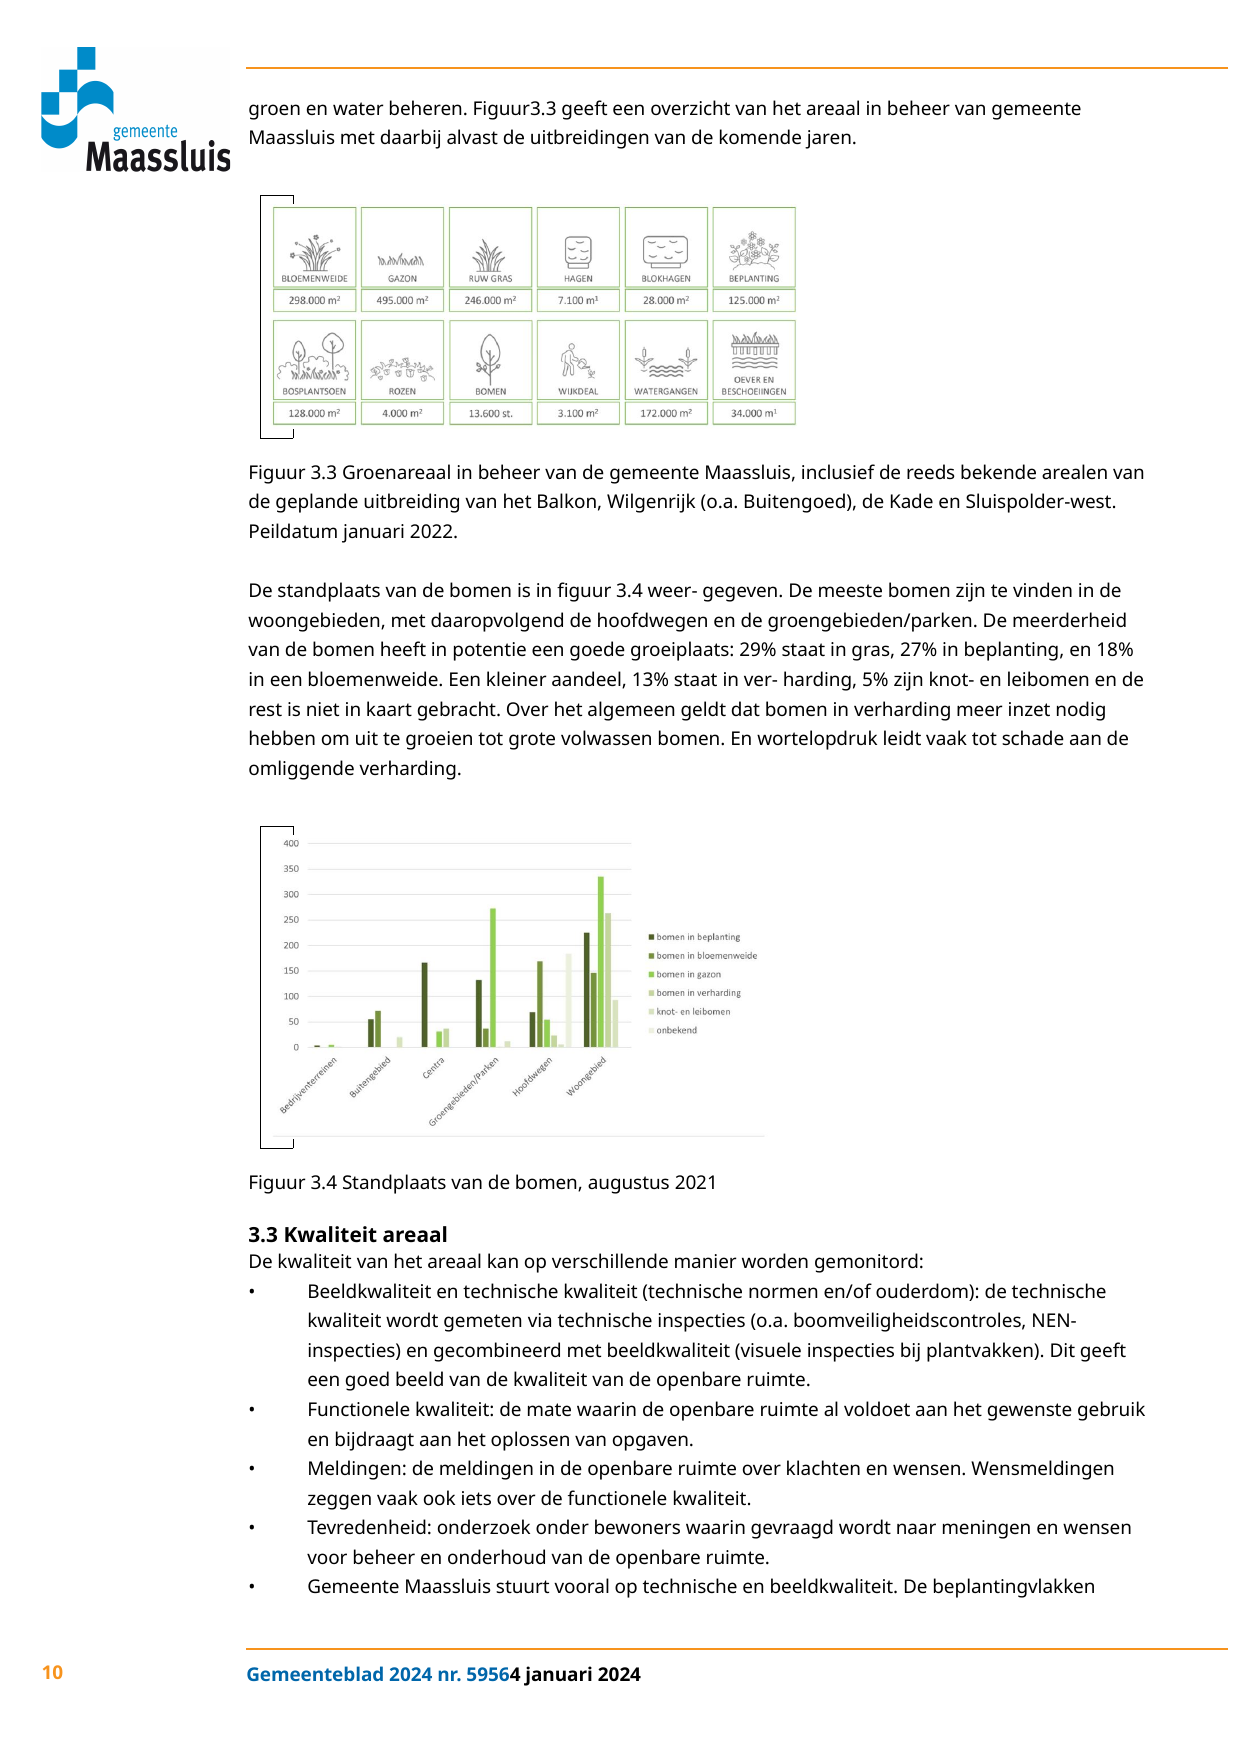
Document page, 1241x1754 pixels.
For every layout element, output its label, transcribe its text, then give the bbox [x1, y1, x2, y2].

list Beeldkwaliteit en technische kwaliteit (technische normen en/of ouderdom): de technische kwaliteit wordt gemeten via technische inspecties (o.a. boomveiligheidscontroles, NEN-inspecties) en gecombineerd met beeldkwaliteit (visuele inspecties bij plantvakken). Dit geeft een goed beeld van de kwaliteit van de openbare ruimte. [248, 1278, 1152, 1392]
list Tevredenheid: onderzoek onder bewoners waarin gevraagd wordt naar meningen en wensen voor beheer en onderhoud van de openbare ruimte. [248, 1514, 1152, 1570]
picture [41, 47, 77, 92]
text De standplaats van de bomen is in figuur 3.4 weer- gegeven. De meeste bomen zijn te vinden in de woongebieden, met daaropvolgend de hoofdwegen en de groengebieden/parken. De meerderheid van de bomen heeft in potentie een goede groeiplaats: 29% staat in gras, 27% in beplanting, en 18% in een bloemenweide. Een kleiner aandeel, 13% staat in ver- harding, 5% zijn knot- en leibomen en de rest is niet in kaart gebracht. Over het algemeen geldt dat bomen in verharding meer inzet nodig hebben om uit te groeien tot grote volwassen bomen. En wortelopdruk leidt vaak tot schade aan de omliggende verharding. [248, 577, 1152, 781]
picture [268, 204, 801, 429]
list Gemeente Maassluis stuurt vooral op technische en beeldkwaliteit. De beplantingvlakken [248, 1574, 1152, 1599]
text 3.3 Kwaliteit areaal [248, 1220, 1152, 1248]
text Figuur 3.3 Groenareaal in beheer van de gemeente Maassluis, inclusief de reeds bekende arealen van de geplande uitbreiding van het Balkon, Wilgenrijk (o.a. Buitengoed), de Kade en Sluispolder-west. Peildatum januari 2022. [248, 459, 1152, 544]
list Meldingen: de meldingen in de openbare ruimte over klachten en wensen. Wensmeldingen zeggen vaak ook iets over de functionele kwaliteit. [248, 1455, 1152, 1511]
text Figuur 3.4 Standplaats van de bomen, augustus 2021 [248, 1169, 1152, 1195]
text De kwaliteit van het areaal kan op verschillende manier worden gemonitord: [248, 1248, 1152, 1274]
picture [41, 47, 231, 172]
text groen en water beheren. Figuur3.3 geeft een overzicht van het areaal in beheer van gemeente Maassluis met daarbij alvast de uitbreidingen van de komende jaren. [248, 95, 1152, 150]
list Functionele kwaliteit: de mate waarin de openbare ruimte al voldoet aan het gewenste gebruik en bijdraagt aan het oplossen van opgaven. [248, 1396, 1152, 1451]
picture [268, 835, 771, 1139]
